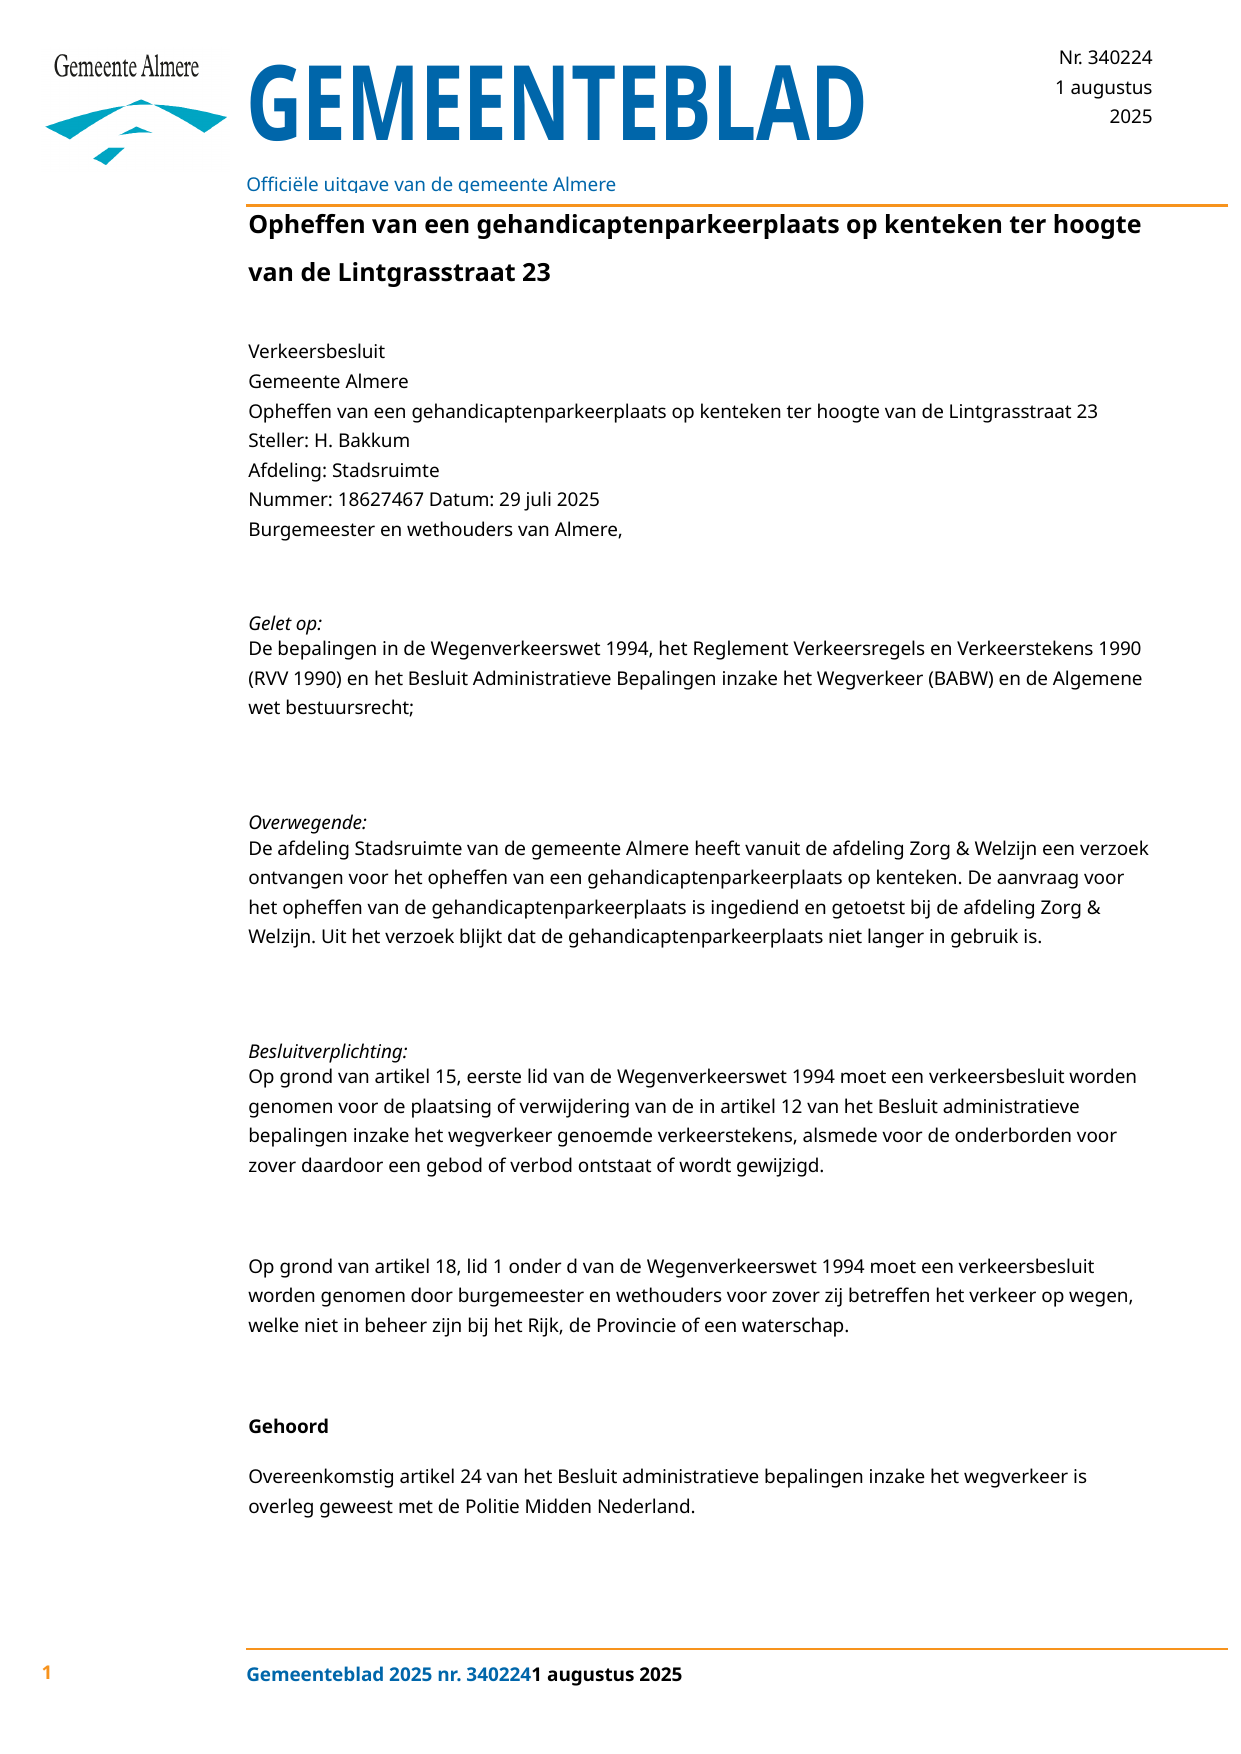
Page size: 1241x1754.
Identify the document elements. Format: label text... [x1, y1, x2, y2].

text Gelet op: [248, 610, 1152, 635]
text Gemeente Almere [248, 368, 1152, 394]
text Afdeling: Stadsruimte [248, 457, 1152, 483]
text Op grond van artikel 15, eerste lid van de Wegenverkeerswet 1994 moet een verkeersbesluit worden genomen voor de plaatsing of verwijdering van de in artikel 12 van het Besluit administratieve bepalingen inzake het wegverkeer genoemde verkeerstekens, alsmede voor de onderborden voor zover daardoor een gebod of verbod ontstaat of wordt gewijzigd. [248, 1063, 1152, 1178]
text Gehoord [248, 1413, 1152, 1439]
text De bepalingen in de Wegenverkeerswet 1994, het Reglement Verkeersregels en Verkeerstekens 1990 (RVV 1990) en het Besluit Administratieve Bepalingen inzake het Wegverkeer (BABW) en de Algemene wet bestuursrecht; [248, 635, 1152, 720]
text De afdeling Stadsruimte van de gemeente Almere heeft vanuit de afdeling Zorg & Welzijn een verzoek ontvangen voor het opheffen van een gehandicaptenparkeerplaats op kenteken. De aanvraag voor het opheffen van de gehandicaptenparkeerplaats is ingediend en getoetst bij de afdeling Zorg & Welzijn. Uit het verzoek blijkt dat de gehandicaptenparkeerplaats niet langer in gebruik is. [248, 835, 1152, 949]
text Overwegende: [248, 809, 1152, 835]
text Opheffen van een gehandicaptenparkeerplaats op kenteken ter hoogte van de Lintgrasstraat 23 [248, 398, 1152, 423]
text Op grond van artikel 18, lid 1 onder d van de Wegenverkeerswet 1994 moet een verkeersbesluit worden genomen door burgemeester en wethouders voor zover zij betreffen het verkeer op wegen, welke niet in beheer zijn bij het Rijk, de Provincie of een waterschap. [248, 1253, 1152, 1338]
text Opheffen van een gehandicaptenparkeerplaats op kenteken ter hoogte van de Lintgrasstraat 23 [248, 207, 1152, 288]
text Nummer: 18627467 Datum: 29 juli 2025 [248, 487, 1152, 512]
text Besluitverplichting: [248, 1038, 1152, 1063]
text Burgemeester en wethouders van Almere, [248, 516, 1152, 542]
text Verkeersbesluit [248, 339, 1152, 364]
text Overeenkomstig artikel 24 van het Besluit administratieve bepalingen inzake het wegverkeer is overleg geweest met de Politie Midden Nederland. [248, 1463, 1152, 1519]
text Steller: H. Bakkum [248, 427, 1152, 453]
picture [41, 47, 231, 172]
